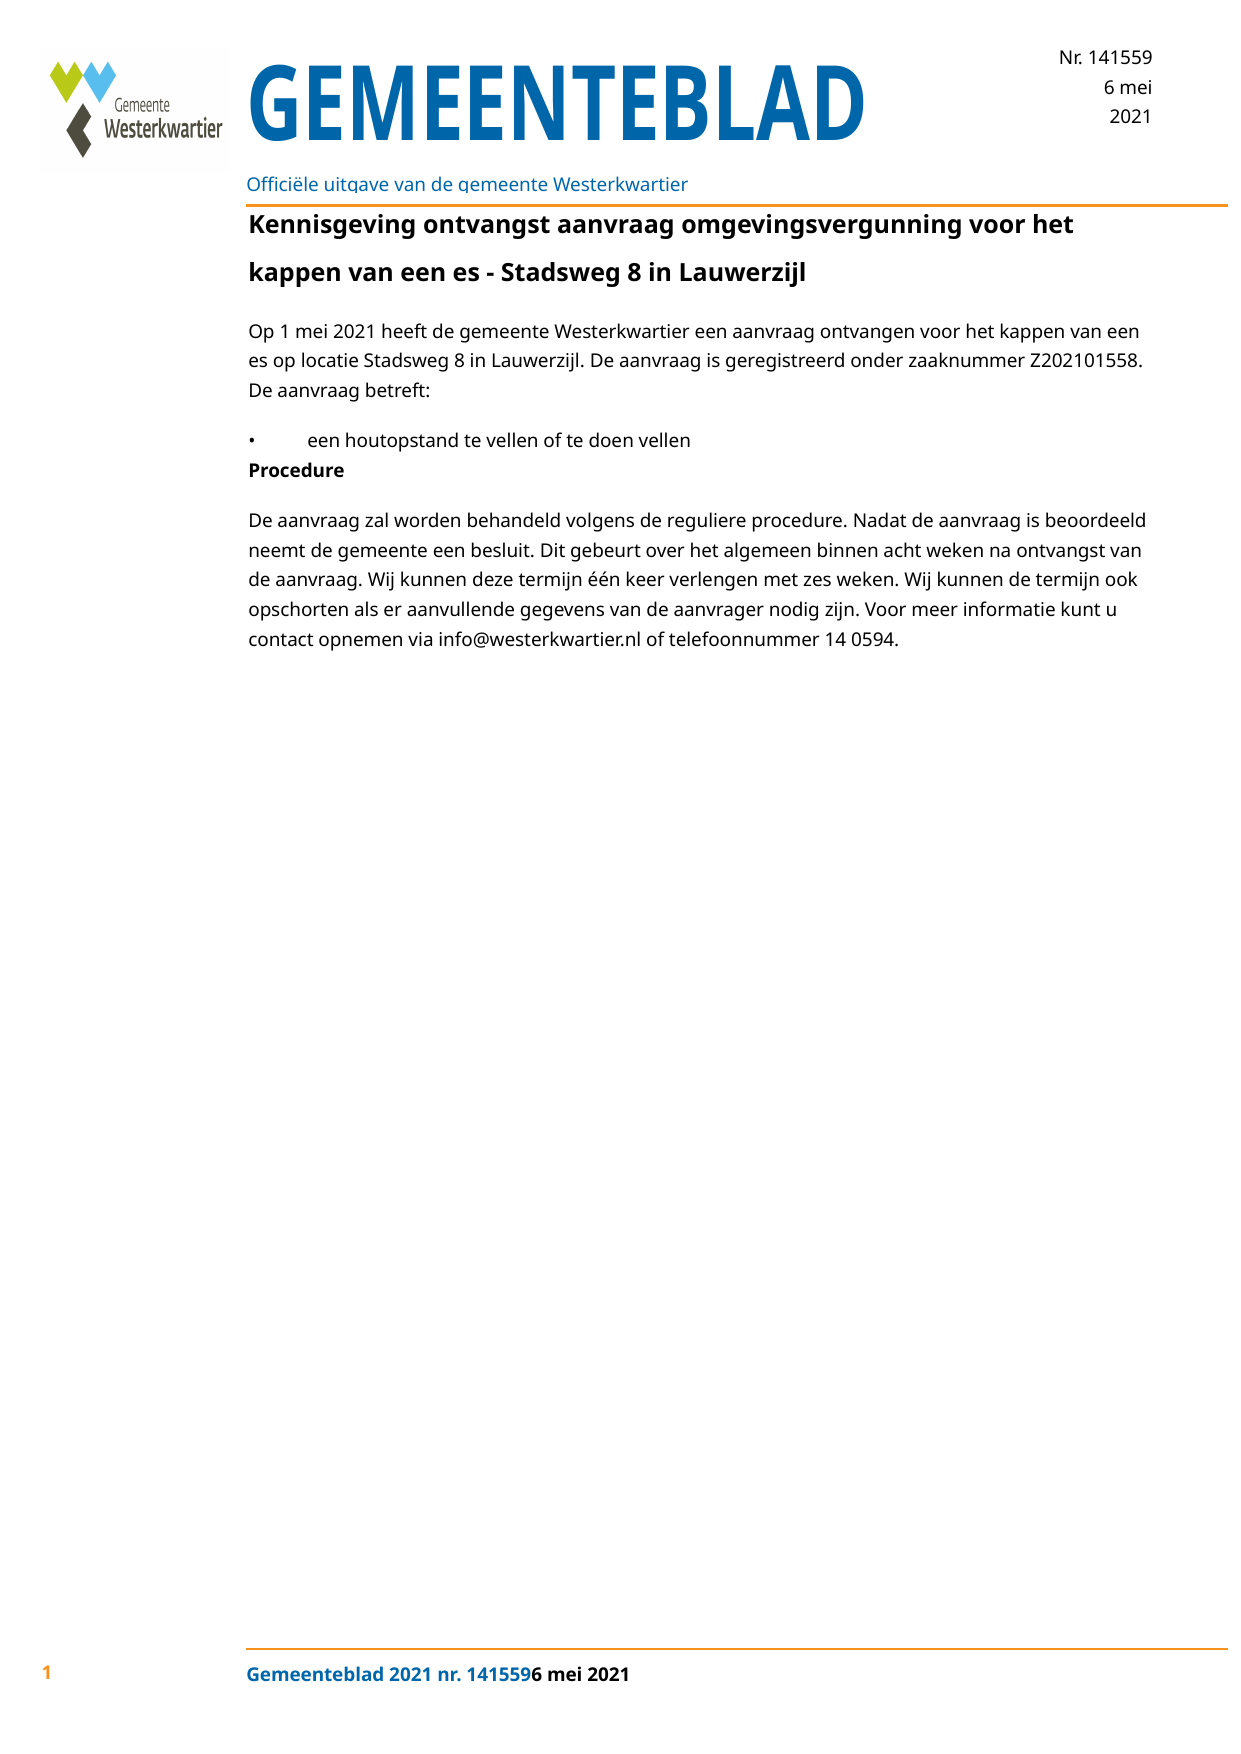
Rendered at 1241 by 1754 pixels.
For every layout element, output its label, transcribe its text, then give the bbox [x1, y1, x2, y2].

list een houtopstand te vellen of te doen vellen [248, 427, 1152, 453]
text Op 1 mei 2021 heeft de gemeente Westerkwartier een aanvraag ontvangen voor het kappen van een es op locatie Stadsweg 8 in Lauwerzijl. De aanvraag is geregistreerd onder zaaknummer Z202101558. De aanvraag betreft: [248, 318, 1152, 403]
text Kennisgeving ontvangst aanvraag omgevingsvergunning voor het kappen van een es - Stadsweg 8 in Lauwerzijl [248, 207, 1152, 288]
text Procedure [248, 457, 1152, 483]
picture [41, 47, 231, 172]
text De aanvraag zal worden behandeld volgens de reguliere procedure. Nadat de aanvraag is beoordeeld neemt de gemeente een besluit. Dit gebeurt over het algemeen binnen acht weken na ontvangst van de aanvraag. Wij kunnen deze termijn één keer verlengen met zes weken. Wij kunnen de termijn ook opschorten als er aanvullende gegevens van de aanvrager nodig zijn. Voor meer informatie kunt u contact opnemen via info@westerkwartier.nl of telefoonnummer 14 0594. [248, 507, 1152, 652]
